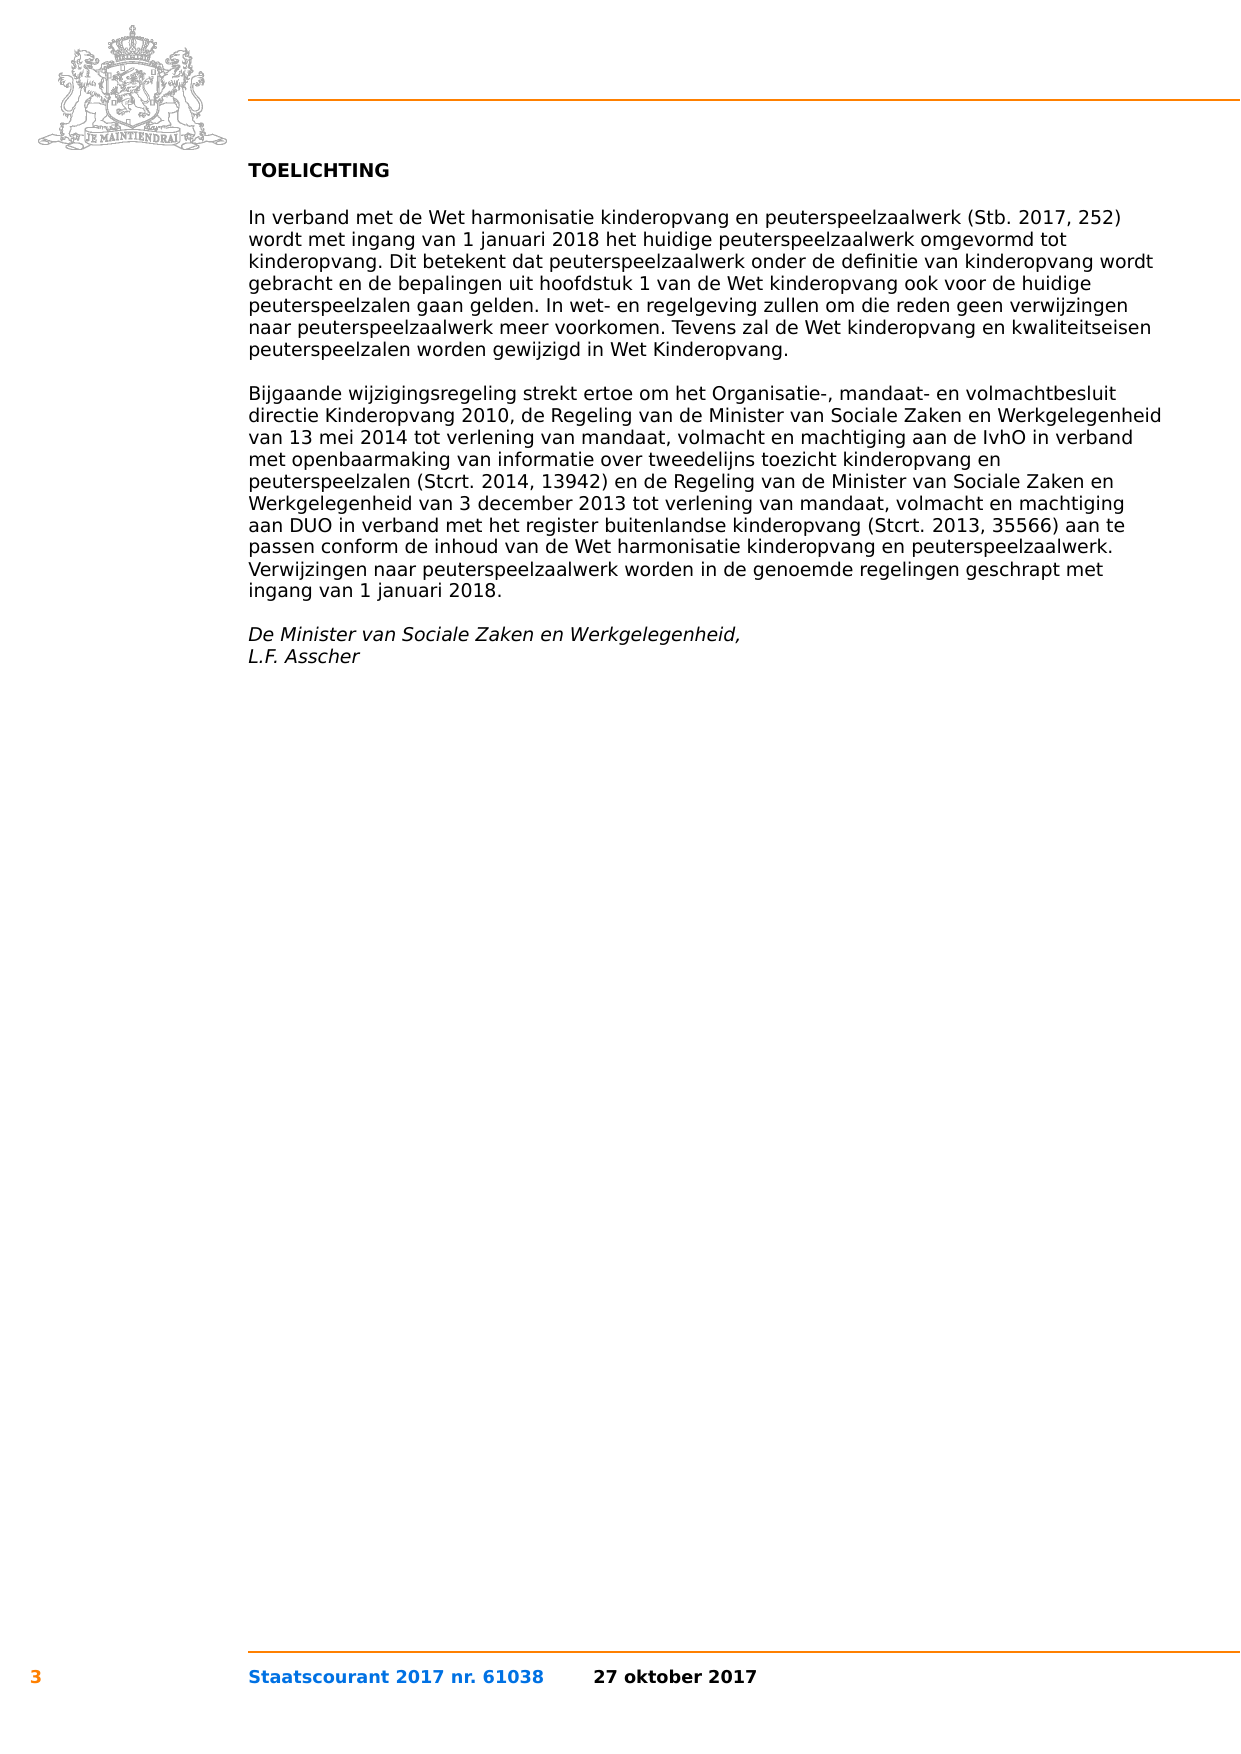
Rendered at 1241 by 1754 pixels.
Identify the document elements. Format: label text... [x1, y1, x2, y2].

text Bijgaande wijzigingsregeling strekt ertoe om het Organisatie-, mandaat- en volmachtbesluit directie Kinderopvang 2010, de Regeling van de Minister van Sociale Zaken en Werkgelegenheid van 13 mei 2014 tot verlening van mandaat, volmacht en machtiging aan de IvhO in verband met openbaarmaking van informatie over tweedelijns toezicht kinderopvang en peuterspeelzalen (Stcrt. 2014, 13942) en de Regeling van de Minister van Sociale Zaken en Werkgelegenheid van 3 december 2013 tot verlening van mandaat, volmacht en machtiging aan DUO in verband met het register buitenlandse kinderopvang (Stcrt. 2013, 35566) aan te passen conform de inhoud van de Wet harmonisatie kinderopvang en peuterspeelzaalwerk. Verwijzingen naar peuterspeelzaalwerk worden in de genoemde regelingen geschrapt met ingang van 1 januari 2018. [248, 383, 1163, 602]
text In verband met de Wet harmonisatie kinderopvang en peuterspeelzaalwerk (Stb. 2017, 252) wordt met ingang van 1 januari 2018 het huidige peuterspeelzaalwerk omgevormd tot kinderopvang. Dit betekent dat peuterspeelzaalwerk onder de definitie van kinderopvang wordt gebracht en de bepalingen uit hoofdstuk 1 van de Wet kinderopvang ook voor de huidige peuterspeelzalen gaan gelden. In wet- en regelgeving zullen om die reden geen verwijzingen naar peuterspeelzaalwerk meer voorkomen. Tevens zal de Wet kinderopvang en kwaliteitseisen peuterspeelzalen worden gewijzigd in Wet Kinderopvang. [248, 207, 1163, 361]
picture [38, 25, 227, 150]
text De Minister van Sociale Zaken en Werkgelegenheid, L.F. Asscher [248, 624, 1163, 668]
subtitle TOELICHTING [248, 160, 1163, 182]
